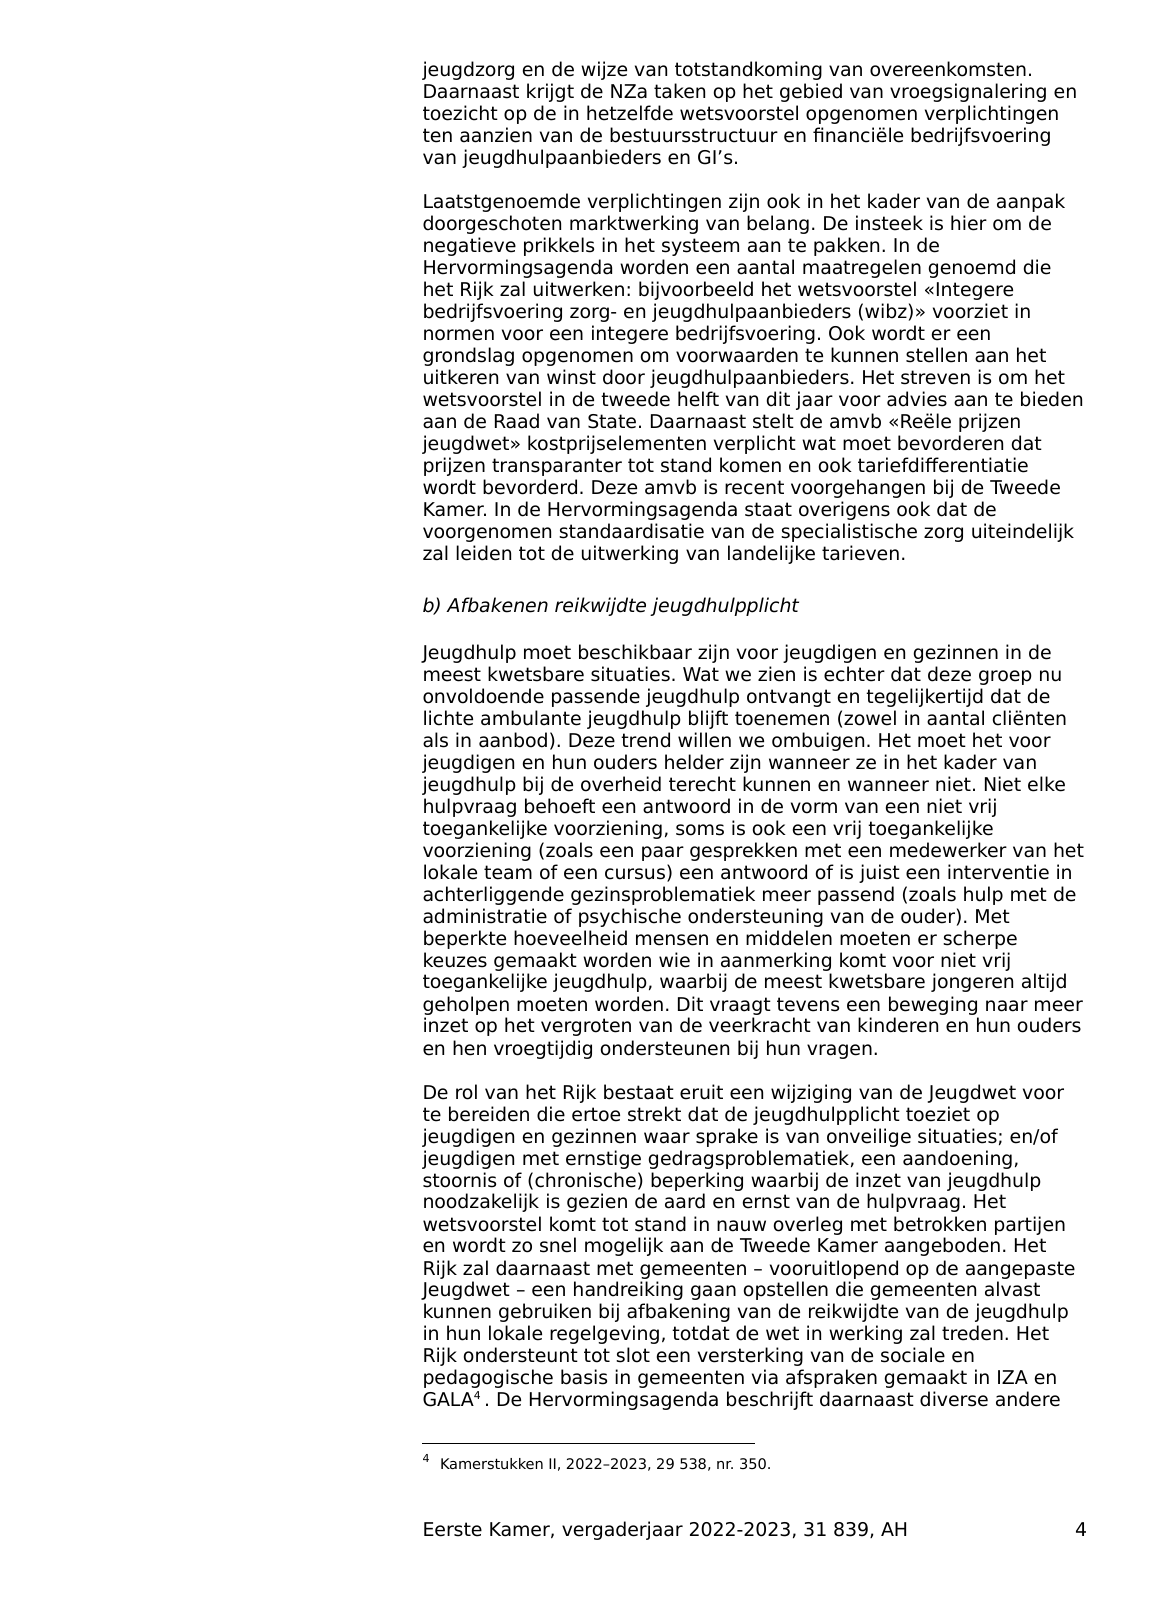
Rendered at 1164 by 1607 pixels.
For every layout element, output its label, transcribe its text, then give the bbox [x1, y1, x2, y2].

text jeugdzorg en de wijze van totstandkoming van overeenkomsten. Daarnaast krijgt de NZa taken op het gebied van vroegsignalering en toezicht op de in hetzelfde wetsvoorstel opgenomen verplichtingen ten aanzien van de bestuursstructuur en financiële bedrijfsvoering van jeugdhulpaanbieders en GI’s. [422, 59, 1087, 169]
text Kamerstukken II, 2022–2023, 29 538, nr. 350. [422, 1452, 1087, 1474]
subtitle b) Afbakenen reikwijdte jeugdhulpplicht [422, 595, 1087, 617]
text Jeugdhulp moet beschikbaar zijn voor jeugdigen en gezinnen in de meest kwetsbare situaties. Wat we zien is echter dat deze groep nu onvoldoende passende jeugdhulp ontvangt en tegelijkertijd dat de lichte ambulante jeugdhulp blijft toenemen (zowel in aantal cliënten als in aanbod). Deze trend willen we ombuigen. Het moet het voor jeugdigen en hun ouders helder zijn wanneer ze in het kader van jeugdhulp bij de overheid terecht kunnen en wanneer niet. Niet elke hulpvraag behoeft een antwoord in de vorm van een niet vrij toegankelijke voorziening, soms is ook een vrij toegankelijke voorziening (zoals een paar gesprekken met een medewerker van het lokale team of een cursus) een antwoord of is juist een interventie in achterliggende gezinsproblematiek meer passend (zoals hulp met de administratie of psychische ondersteuning van de ouder). Met beperkte hoeveelheid mensen en middelen moeten er scherpe keuzes gemaakt worden wie in aanmerking komt voor niet vrij toegankelijke jeugdhulp, waarbij de meest kwetsbare jongeren altijd geholpen moeten worden. Dit vraagt tevens een beweging naar meer inzet op het vergroten van de veerkracht van kinderen en hun ouders en hen vroegtijdig ondersteunen bij hun vragen. [422, 642, 1087, 1059]
text Laatstgenoemde verplichtingen zijn ook in het kader van de aanpak doorgeschoten marktwerking van belang. De insteek is hier om de negatieve prikkels in het systeem aan te pakken. In de Hervormingsagenda worden een aantal maatregelen genoemd die het Rijk zal uitwerken: bijvoorbeeld het wetsvoorstel «Integere bedrijfsvoering zorg- en jeugdhulpaanbieders (wibz)» voorziet in normen voor een integere bedrijfsvoering. Ook wordt er een grondslag opgenomen om voorwaarden te kunnen stellen aan het uitkeren van winst door jeugdhulpaanbieders. Het streven is om het wetsvoorstel in de tweede helft van dit jaar voor advies aan te bieden aan de Raad van State. Daarnaast stelt de amvb «Reële prijzen jeugdwet» kostprijselementen verplicht wat moet bevorderen dat prijzen transparanter tot stand komen en ook tariefdifferentiatie wordt bevorderd. Deze amvb is recent voorgehangen bij de Tweede Kamer. In de Hervormingsagenda staat overigens ook dat de voorgenomen standaardisatie van de specialistische zorg uiteindelijk zal leiden tot de uitwerking van landelijke tarieven. [422, 191, 1087, 565]
text De rol van het Rijk bestaat eruit een wijziging van de Jeugdwet voor te bereiden die ertoe strekt dat de jeugdhulpplicht toeziet op jeugdigen en gezinnen waar sprake is van onveilige situaties; en/of jeugdigen met ernstige gedragsproblematiek, een aandoening, stoornis of (chronische) beperking waarbij de inzet van jeugdhulp noodzakelijk is gezien de aard en ernst van de hulpvraag. Het wetsvoorstel komt tot stand in nauw overleg met betrokken partijen en wordt zo snel mogelijk aan de Tweede Kamer aangeboden. Het Rijk zal daarnaast met gemeenten – vooruitlopend op de aangepaste Jeugdwet – een handreiking gaan opstellen die gemeenten alvast kunnen gebruiken bij afbakening van de reikwijdte van de jeugdhulp in hun lokale regelgeving, totdat de wet in werking zal treden. Het Rijk ondersteunt tot slot een versterking van de sociale en pedagogische basis in gemeenten via afspraken gemaakt in IZA en GALA. De Hervormingsagenda beschrijft daarnaast diverse andere [422, 1082, 1087, 1411]
